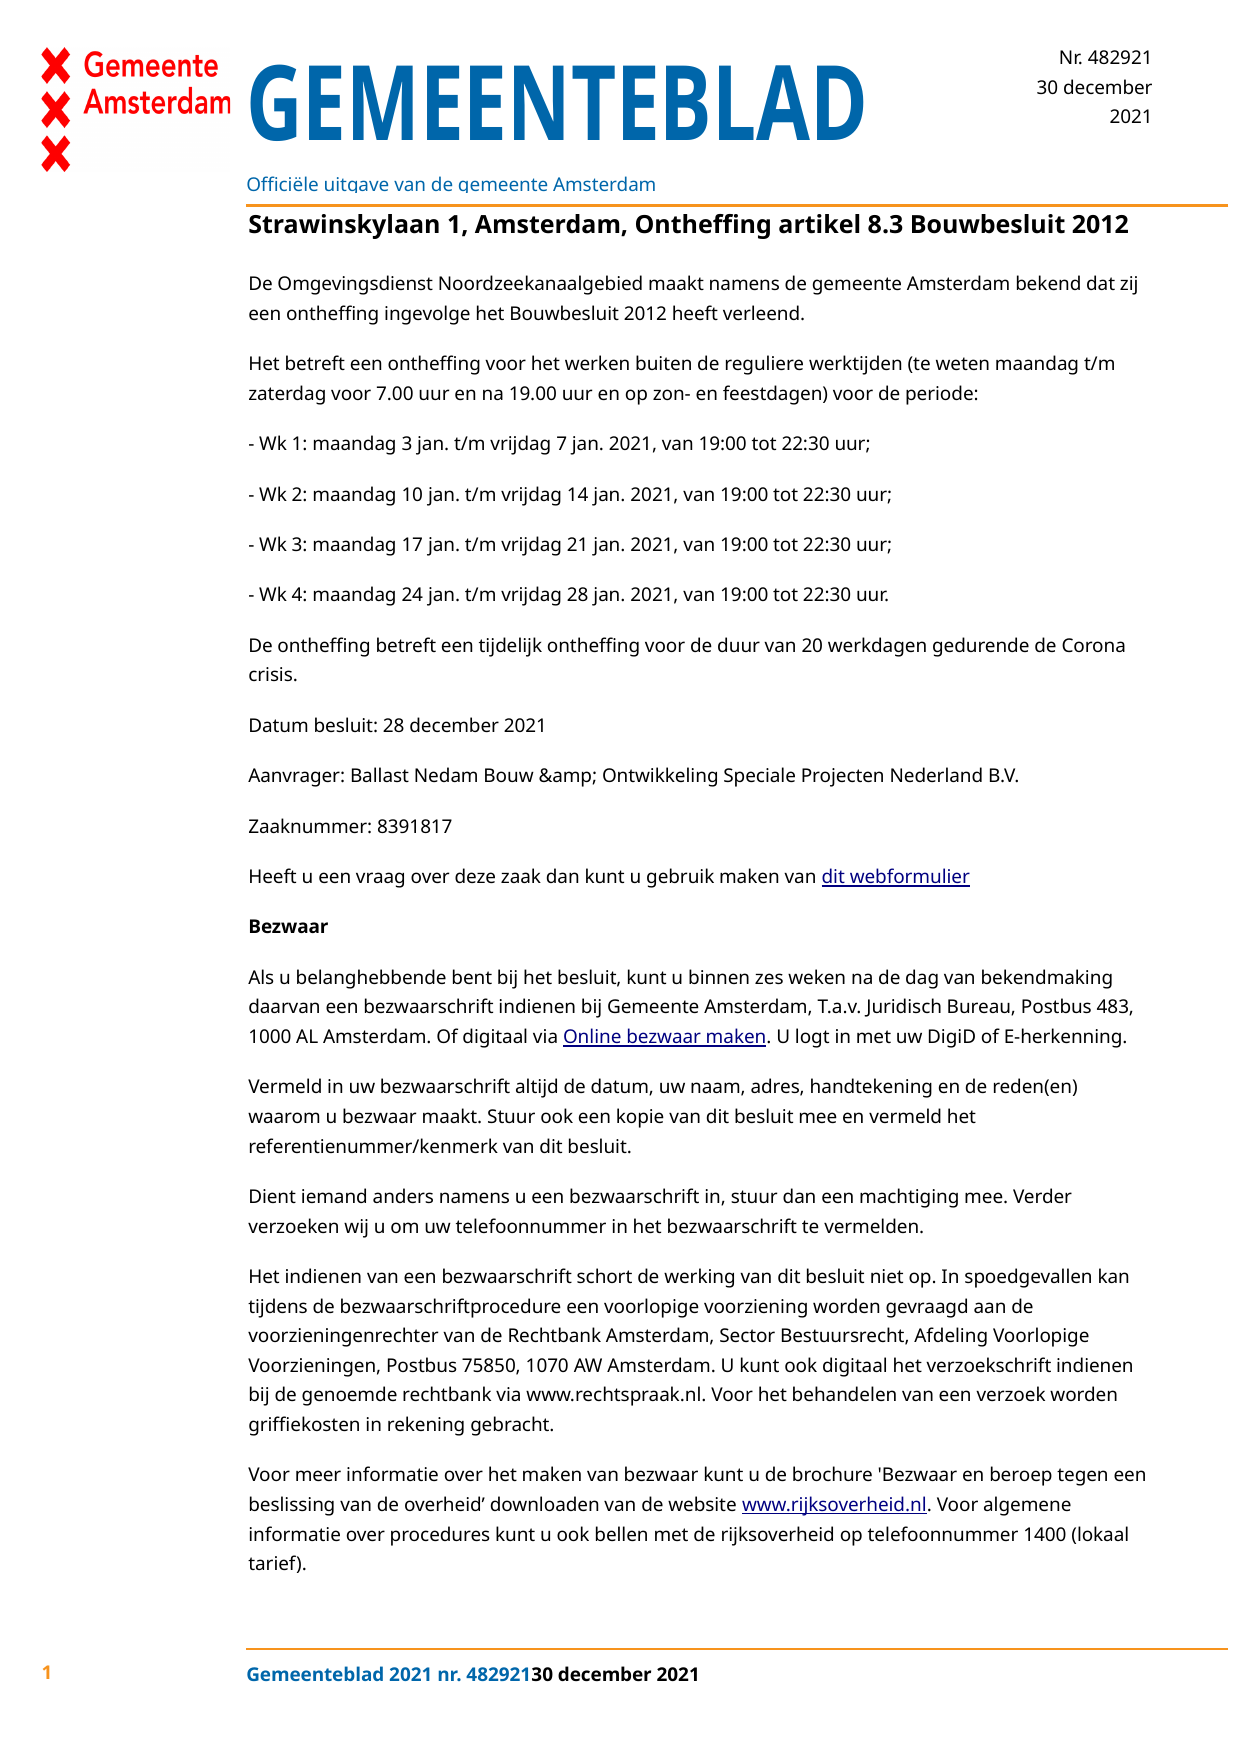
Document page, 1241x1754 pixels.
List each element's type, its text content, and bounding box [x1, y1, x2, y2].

text Bezwaar [248, 914, 1152, 939]
text Zaaknummer: 8391817 [248, 813, 1152, 838]
text Heeft u een vraag over deze zaak dan kunt u gebruik maken van dit webformulier [248, 863, 1152, 889]
picture [41, 47, 231, 172]
text Dient iemand anders namens u een bezwaarschrift in, stuur dan een machtiging mee. Verder verzoeken wij u om uw telefoonnummer in het bezwaarschrift te vermelden. [248, 1183, 1152, 1238]
text Vermeld in uw bezwaarschrift altijd de datum, uw naam, adres, handtekening en de reden(en) waarom u bezwaar maakt. Stuur ook een kopie van dit besluit mee en vermeld het referentienummer/kenmerk van dit besluit. [248, 1074, 1152, 1158]
text Datum besluit: 28 december 2021 [248, 712, 1152, 738]
text - Wk 1: maandag 3 jan. t/m vrijdag 7 jan. 2021, van 19:00 tot 22:30 uur; [248, 430, 1152, 456]
text - Wk 3: maandag 17 jan. t/m vrijdag 21 jan. 2021, van 19:00 tot 22:30 uur; [248, 531, 1152, 557]
text Het indienen van een bezwaarschrift schort de werking van dit besluit niet op. In spoedgevallen kan tijdens de bezwaarschriftprocedure een voorlopige voorziening worden gevraagd aan de voorzieningenrechter van de Rechtbank Amsterdam, Sector Bestuursrecht, Afdeling Voorlopige Voorzieningen, Postbus 75850, 1070 AW Amsterdam. U kunt ook digitaal het verzoekschrift indienen bij de genoemde rechtbank via www.rechtspraak.nl. Voor het behandelen van een verzoek worden griffiekosten in rekening gebracht. [248, 1263, 1152, 1437]
text Het betreft een ontheffing voor het werken buiten de reguliere werktijden (te weten maandag t/m zaterdag voor 7.00 uur en na 19.00 uur en op zon- en feestdagen) voor de periode: [248, 350, 1152, 406]
text Als u belanghebbende bent bij het besluit, kunt u binnen zes weken na de dag van bekendmaking daarvan een bezwaarschrift indienen bij Gemeente Amsterdam, T.a.v. Juridisch Bureau, Postbus 483, 1000 AL Amsterdam. Of digitaal via Online bezwaar maken. U logt in met uw DigiD of E-herkenning. [248, 964, 1152, 1049]
text Strawinskylaan 1, Amsterdam, Ontheffing artikel 8.3 Bouwbesluit 2012 [248, 207, 1152, 241]
text - Wk 2: maandag 10 jan. t/m vrijdag 14 jan. 2021, van 19:00 tot 22:30 uur; [248, 481, 1152, 506]
text De ontheffing betreft een tijdelijk ontheffing voor de duur van 20 werkdagen gedurende de Corona crisis. [248, 632, 1152, 687]
text Voor meer informatie over het maken van bezwaar kunt u de brochure 'Bezwaar en beroep tegen een beslissing van de overheid’ downloaden van de website www.rijksoverheid.nl. Voor algemene informatie over procedures kunt u ook bellen met de rijksoverheid op telefoonnummer 1400 (lokaal tarief). [248, 1462, 1152, 1576]
text - Wk 4: maandag 24 jan. t/m vrijdag 28 jan. 2021, van 19:00 tot 22:30 uur. [248, 582, 1152, 607]
text De Omgevingsdienst Noordzeekanaalgebied maakt namens de gemeente Amsterdam bekend dat zij een ontheffing ingevolge het Bouwbesluit 2012 heeft verleend. [248, 270, 1152, 326]
text Aanvrager: Ballast Nedam Bouw &amp; Ontwikkeling Speciale Projecten Nederland B.V. [248, 762, 1152, 788]
